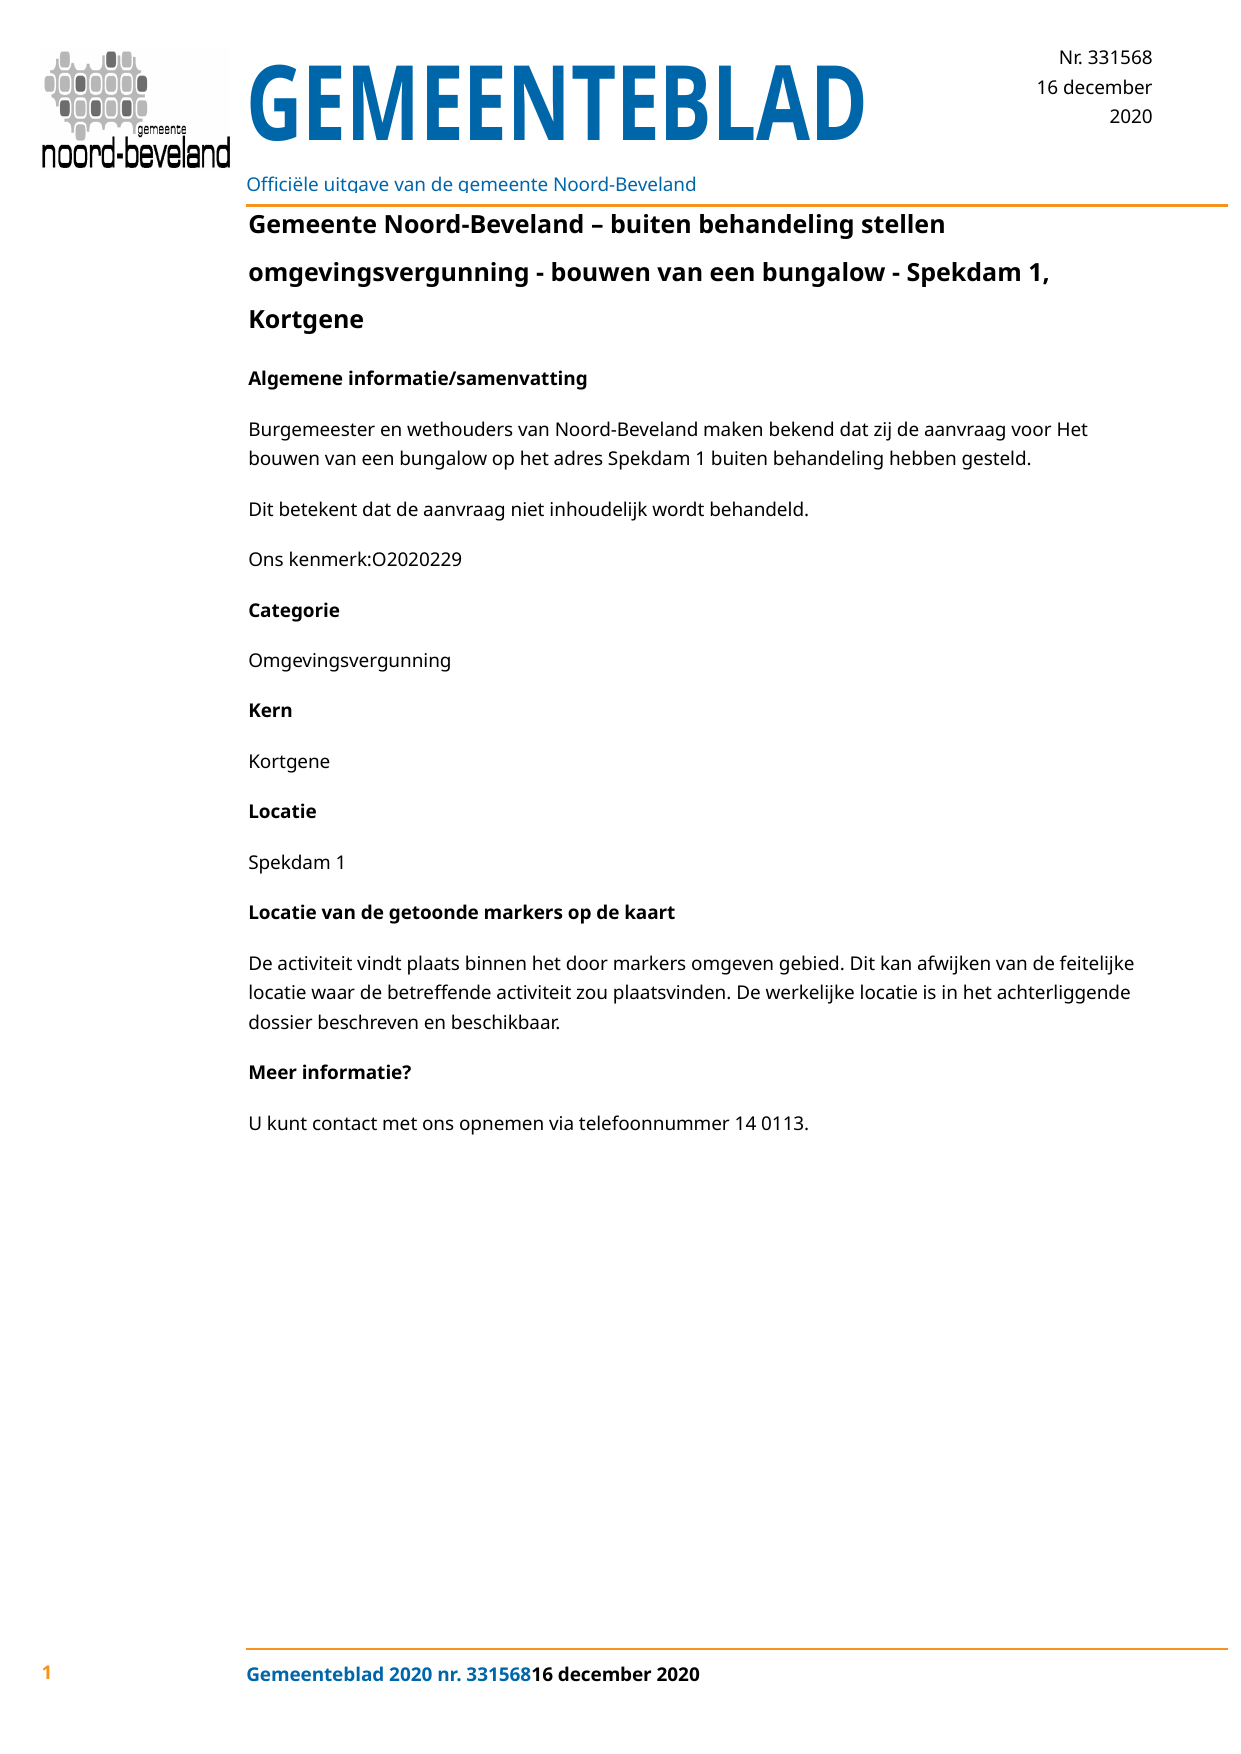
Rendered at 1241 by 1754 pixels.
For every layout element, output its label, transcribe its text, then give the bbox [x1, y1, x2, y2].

text U kunt contact met ons opnemen via telefoonnummer 14 0113. [248, 1110, 1152, 1135]
text De activiteit vindt plaats binnen het door markers omgeven gebied. Dit kan afwijken van de feitelijke locatie waar de betreffende activiteit zou plaatsvinden. De werkelijke locatie is in het achterliggende dossier beschreven en beschikbaar. [248, 950, 1152, 1034]
text Omgevingsvergunning [248, 647, 1152, 673]
text Spekdam 1 [248, 849, 1152, 874]
picture [41, 47, 231, 172]
text Gemeente Noord-Beveland – buiten behandeling stellen omgevingsvergunning - bouwen van een bungalow - Spekdam 1, Kortgene [248, 207, 1152, 336]
text Algemene informatie/samenvatting [248, 366, 1152, 391]
text Dit betekent dat de aanvraag niet inhoudelijk wordt behandeld. [248, 496, 1152, 522]
text Burgemeester en wethouders van Noord-Beveland maken bekend dat zij de aanvraag voor Het bouwen van een bungalow op het adres Spekdam 1 buiten behandeling hebben gesteld. [248, 416, 1152, 471]
text Meer informatie? [248, 1059, 1152, 1085]
text Locatie [248, 798, 1152, 824]
text Kern [248, 698, 1152, 723]
text Locatie van de getoonde markers op de kaart [248, 899, 1152, 925]
text Kortgene [248, 748, 1152, 774]
text Categorie [248, 597, 1152, 622]
text Ons kenmerk:O2020229 [248, 546, 1152, 572]
